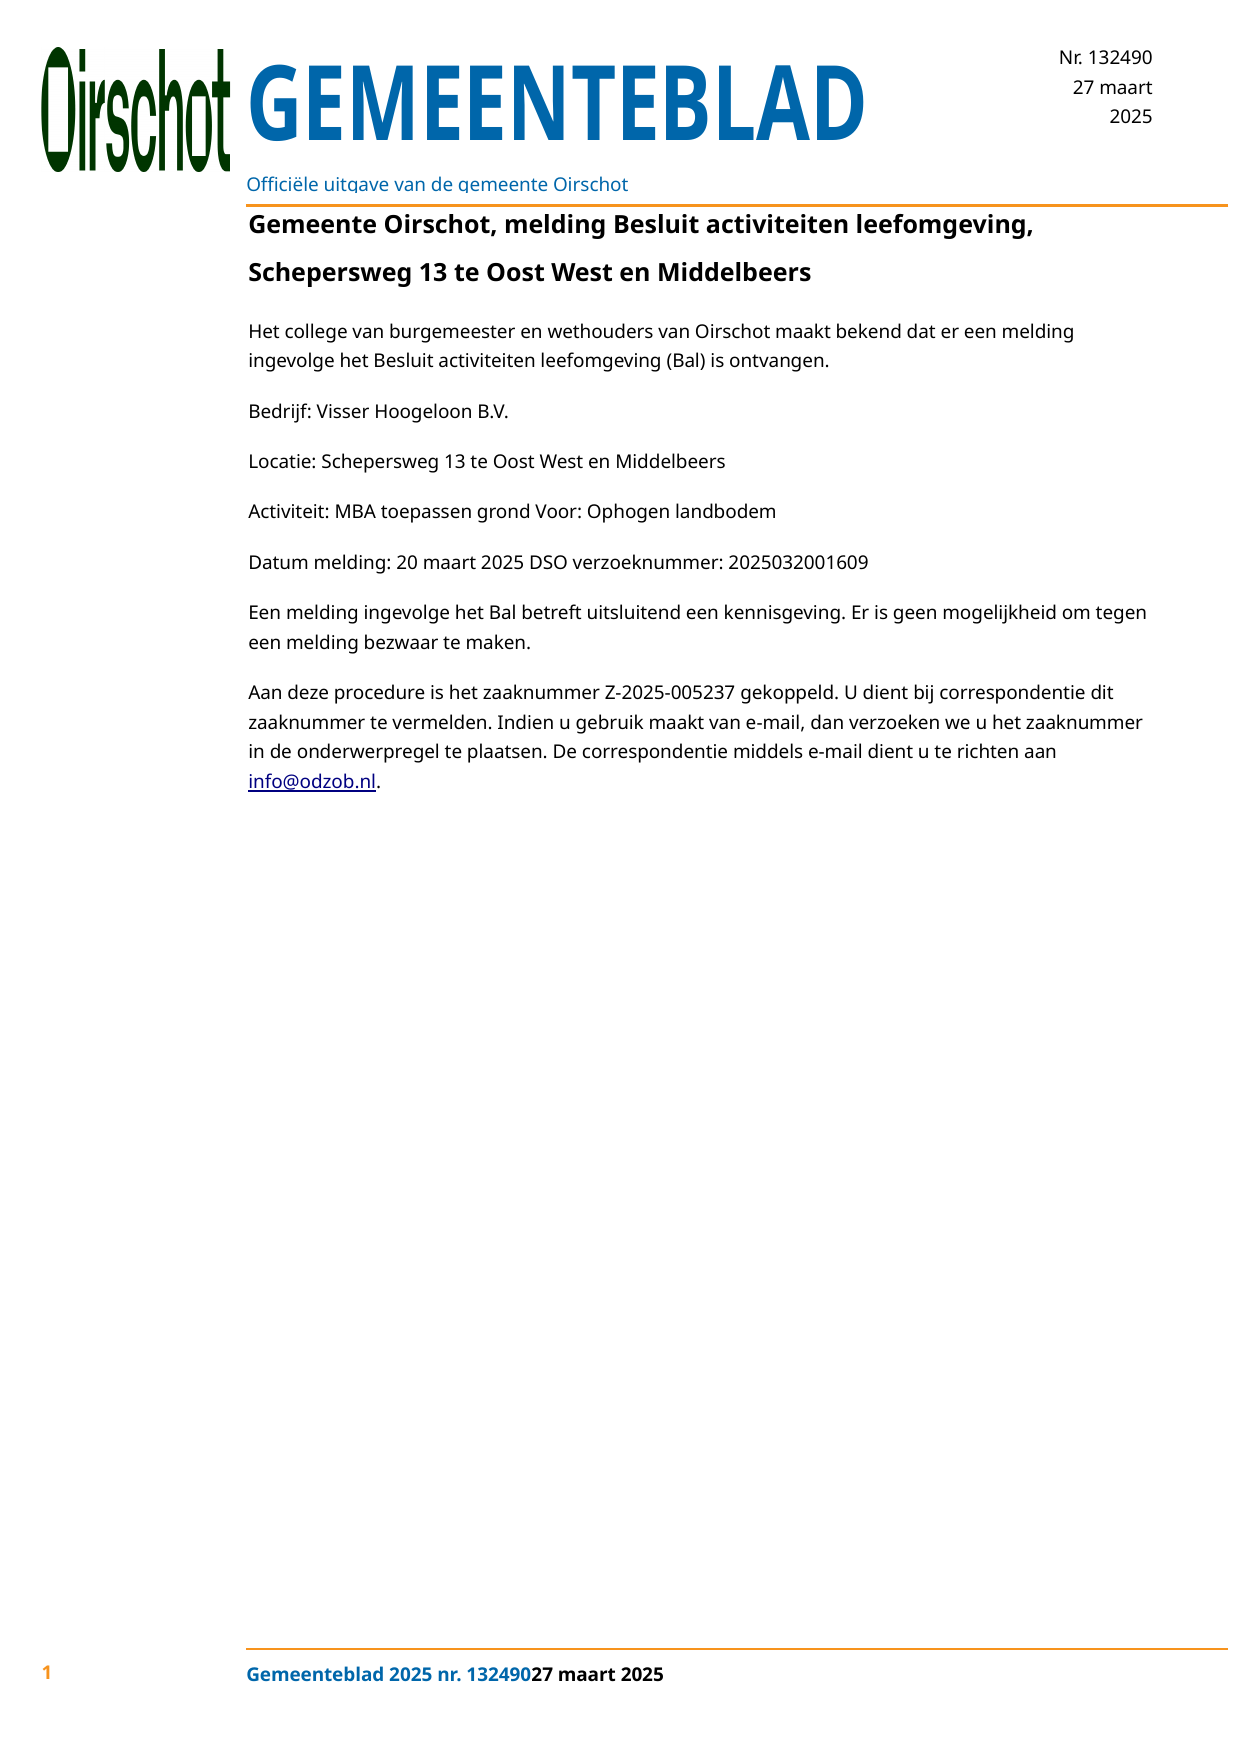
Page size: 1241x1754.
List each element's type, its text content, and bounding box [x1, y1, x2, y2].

text Aan deze procedure is het zaaknummer Z-2025-005237 gekoppeld. U dient bij correspondentie dit zaaknummer te vermelden. Indien u gebruik maakt van e-mail, dan verzoeken we u het zaaknummer in de onderwerpregel te plaatsen. De correspondentie middels e-mail dient u te richten aan info@odzob.nl. [248, 679, 1152, 794]
text Een melding ingevolge het Bal betreft uitsluitend een kennisgeving. Er is geen mogelijkheid om tegen een melding bezwaar te maken. [248, 599, 1152, 655]
text Datum melding: 20 maart 2025 DSO verzoeknummer: 2025032001609 [248, 549, 1152, 575]
text Gemeente Oirschot, melding Besluit activiteiten leefomgeving, Schepersweg 13​ te Oost West en Middelbeers [248, 207, 1152, 288]
text Locatie: Schepersweg 13​ te Oost West en Middelbeers [248, 448, 1152, 474]
picture [41, 47, 231, 172]
text Het college van burgemeester en wethouders van Oirschot maakt bekend dat er een melding ingevolge het Besluit activiteiten leefomgeving (Bal) is ontvangen. [248, 318, 1152, 373]
text Activiteit: MBA toepassen grond Voor: Ophogen landbodem [248, 499, 1152, 524]
text Bedrijf: Visser Hoogeloon B.V. [248, 398, 1152, 424]
